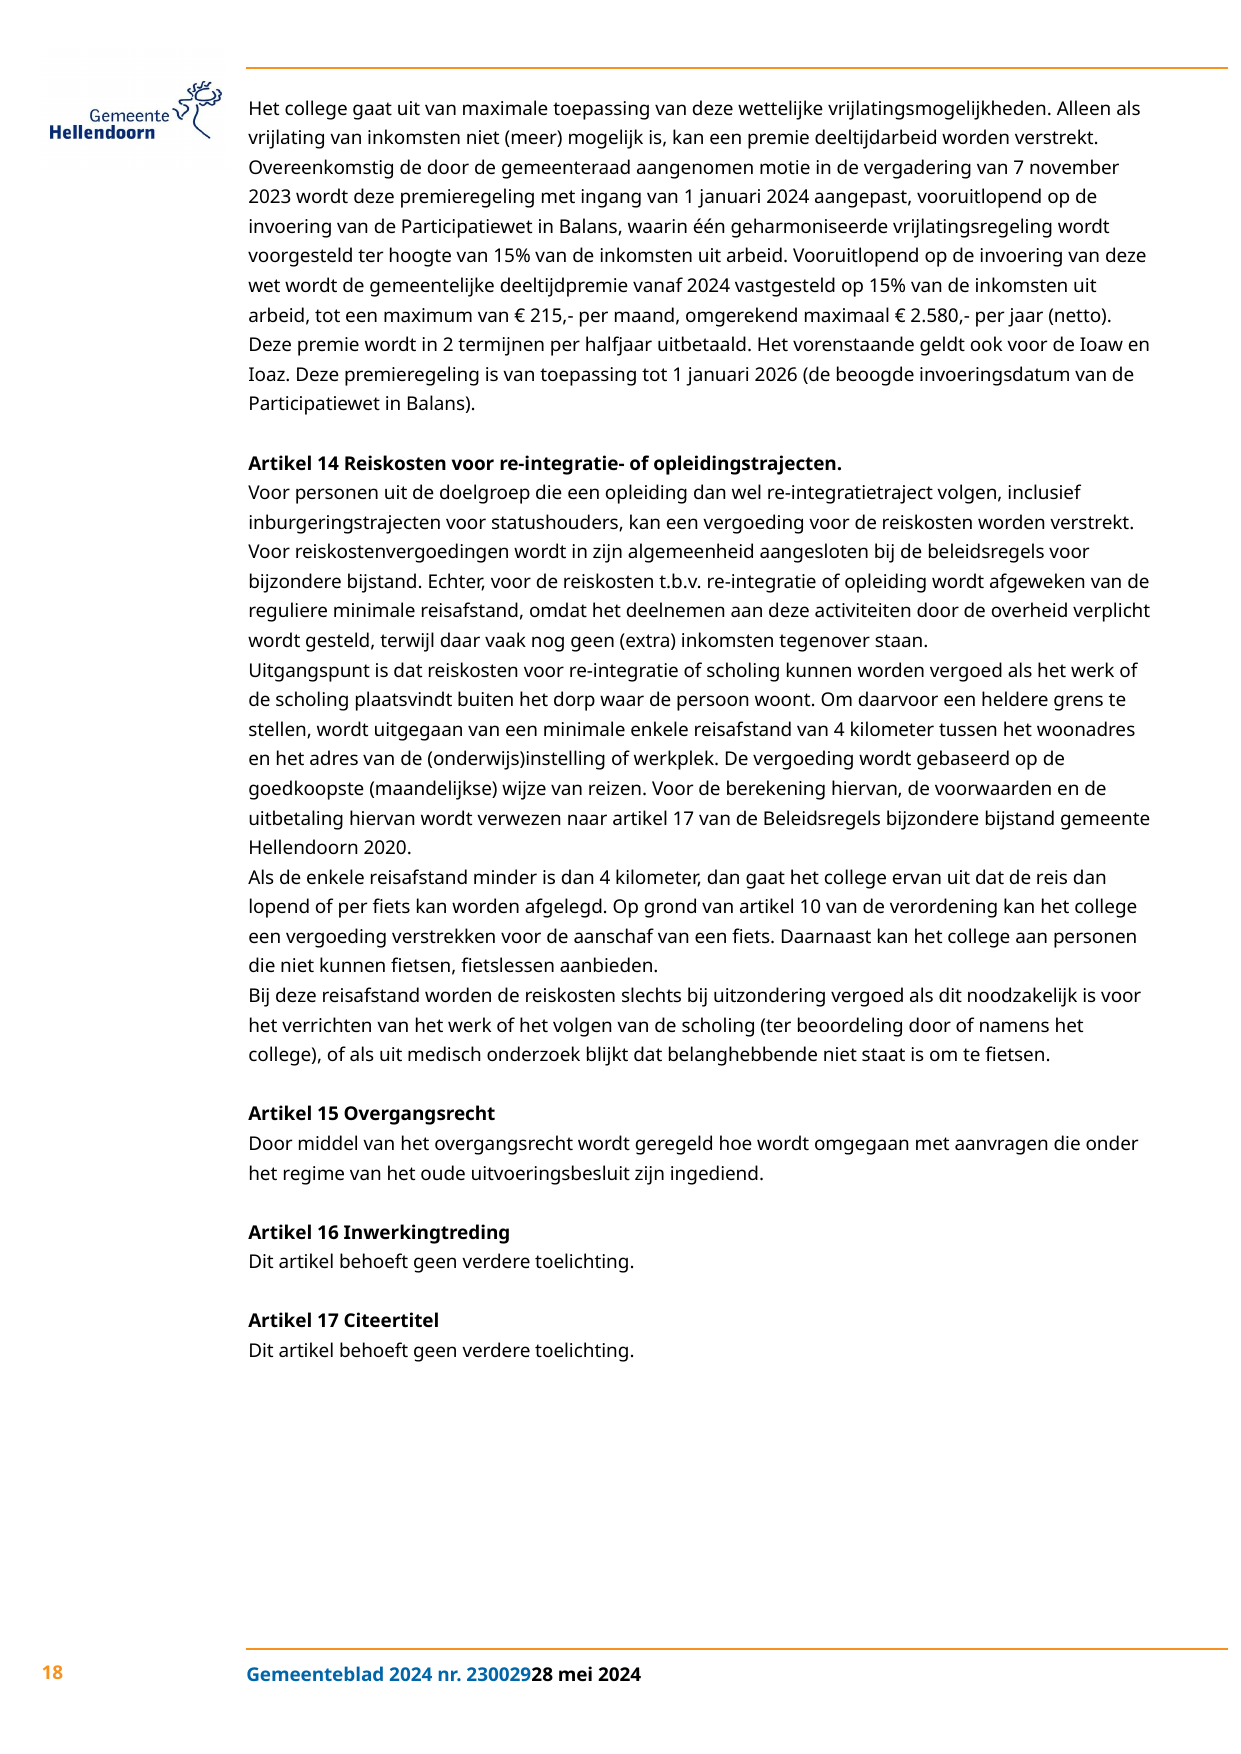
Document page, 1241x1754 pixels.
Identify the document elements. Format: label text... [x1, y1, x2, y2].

text Door middel van het overgangsrecht wordt geregeld hoe wordt omgegaan met aanvragen die onder het regime van het oude uitvoeringsbesluit zijn ingediend. [248, 1130, 1152, 1186]
text Artikel 16 Inwerkingtreding [248, 1219, 1152, 1245]
text Artikel 15 Overgangsrecht [248, 1101, 1152, 1126]
text Dit artikel behoeft geen verdere toelichting. [248, 1248, 1152, 1274]
text Als de enkele reisafstand minder is dan 4 kilometer, dan gaat het college ervan uit dat de reis dan lopend of per fiets kan worden afgelegd. Op grond van artikel 10 van de verordening kan het college een vergoeding verstrekken voor de aanschaf van een fiets. Daarnaast kan het college aan personen die niet kunnen fietsen, fietslessen aanbieden. [248, 864, 1152, 978]
text Bij deze reisafstand worden de reiskosten slechts bij uitzondering vergoed als dit noodzakelijk is voor het verrichten van het werk of het volgen van de scholing (ter beoordeling door of namens het college), of als uit medisch onderzoek blijkt dat belanghebbende niet staat is om te fietsen. [248, 982, 1152, 1067]
text Het college gaat uit van maximale toepassing van deze wettelijke vrijlatingsmogelijkheden. Alleen als vrijlating van inkomsten niet (meer) mogelijk is, kan een premie deeltijdarbeid worden verstrekt. Overeenkomstig de door de gemeenteraad aangenomen motie in de vergadering van 7 november 2023 wordt deze premieregeling met ingang van 1 januari 2024 aangepast, vooruitlopend op de invoering van de Participatiewet in Balans, waarin één geharmoniseerde vrijlatingsregeling wordt voorgesteld ter hoogte van 15% van de inkomsten uit arbeid. Vooruitlopend op de invoering van deze wet wordt de gemeentelijke deeltijdpremie vanaf 2024 vastgesteld op 15% van de inkomsten uit arbeid, tot een maximum van € 215,- per maand, omgerekend maximaal € 2.580,- per jaar (netto). Deze premie wordt in 2 termijnen per halfjaar uitbetaald. Het vorenstaande geldt ook voor de Ioaw en Ioaz. Deze premieregeling is van toepassing tot 1 januari 2026 (de beoogde invoeringsdatum van de Participatiewet in Balans). [248, 95, 1152, 416]
picture [41, 47, 231, 172]
text Uitgangspunt is dat reiskosten voor re-integratie of scholing kunnen worden vergoed als het werk of de scholing plaatsvindt buiten het dorp waar de persoon woont. Om daarvoor een heldere grens te stellen, wordt uitgegaan van een minimale enkele reisafstand van 4 kilometer tussen het woonadres en het adres van de (onderwijs)instelling of werkplek. De vergoeding wordt gebaseerd op de goedkoopste (maandelijkse) wijze van reizen. Voor de berekening hiervan, de voorwaarden en de uitbetaling hiervan wordt verwezen naar artikel 17 van de Beleidsregels bijzondere bijstand gemeente Hellendoorn 2020. [248, 657, 1152, 860]
text Artikel 17 Citeertitel [248, 1308, 1152, 1333]
text Dit artikel behoeft geen verdere toelichting. [248, 1337, 1152, 1363]
text Voor personen uit de doelgroep die een opleiding dan wel re-integratietraject volgen, inclusief inburgeringstrajecten voor statushouders, kan een vergoeding voor de reiskosten worden verstrekt. Voor reiskostenvergoedingen wordt in zijn algemeenheid aangesloten bij de beleidsregels voor bijzondere bijstand. Echter, voor de reiskosten t.b.v. re-integratie of opleiding wordt afgeweken van de reguliere minimale reisafstand, omdat het deelnemen aan deze activiteiten door de overheid verplicht wordt gesteld, terwijl daar vaak nog geen (extra) inkomsten tegenover staan. [248, 479, 1152, 653]
text Artikel 14 Reiskosten voor re-integratie- of opleidingstrajecten. [248, 450, 1152, 476]
